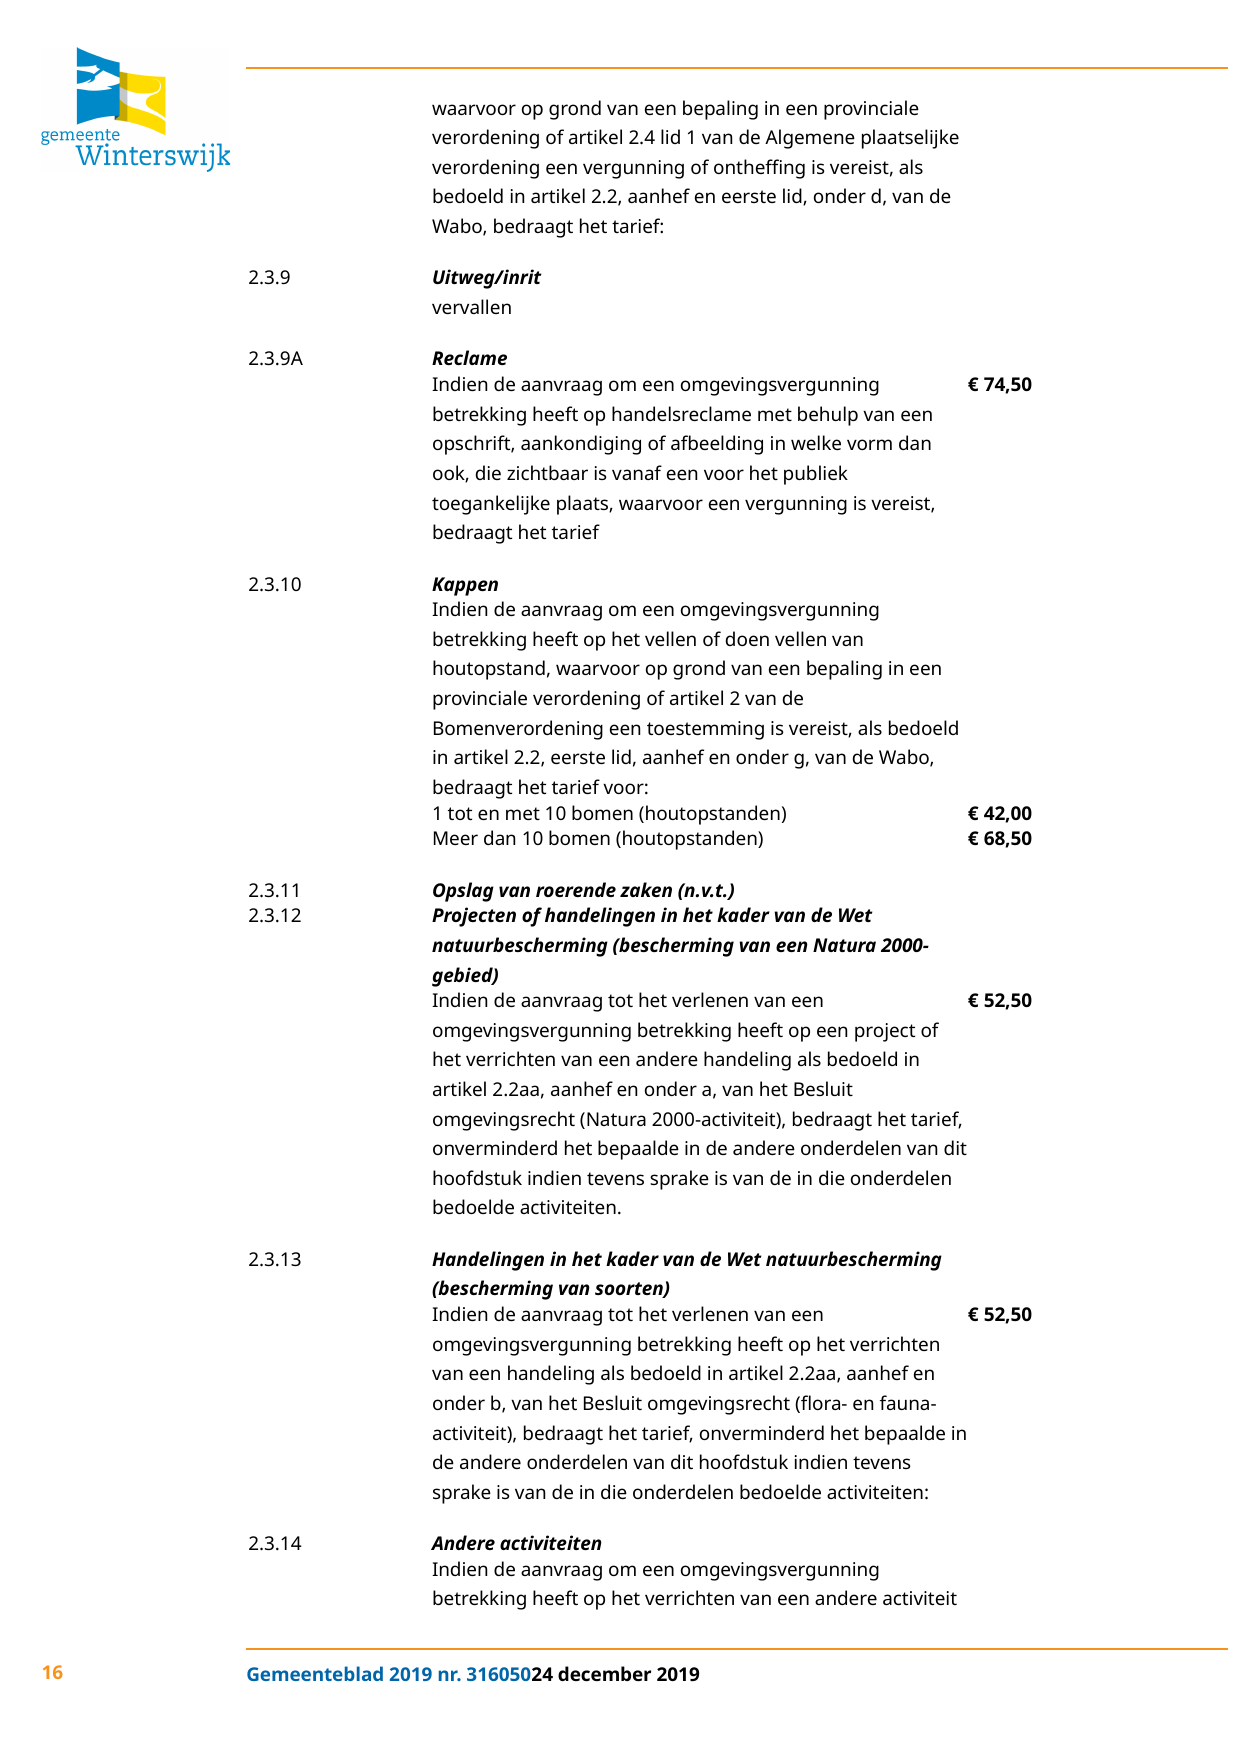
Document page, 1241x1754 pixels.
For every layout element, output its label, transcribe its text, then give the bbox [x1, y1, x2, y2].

table_cell [248, 988, 432, 1220]
table_cell [432, 320, 968, 346]
table_cell Projecten of handelingen in het kader van de Wet natuurbescherming (bescherming van een Natura 2000-gebied) [432, 903, 968, 987]
table_cell Indien de aanvraag tot het verlenen van een omgevingsvergunning betrekking heeft op een project of het verrichten van een andere handeling als bedoeld in artikel 2.2aa, aanhef en onder a, van het Besluit omgevingsrecht (Natura 2000-activiteit), bedraagt het tarief, onverminderd het bepaalde in de andere onderdelen van dit hoofdstuk indien tevens sprake is van de in die onderdelen bedoelde activiteiten. [432, 988, 968, 1220]
table_cell Reclame [432, 346, 968, 371]
table_cell Opslag van roerende zaken (n.v.t.) [432, 877, 968, 903]
table_cell [248, 320, 432, 346]
table_cell [248, 1220, 432, 1246]
table_cell [248, 371, 432, 545]
picture [225, 153, 231, 162]
table_cell [432, 545, 968, 571]
table_cell € 68,50 [968, 825, 1152, 851]
table_cell [248, 800, 432, 825]
table_cell Indien de aanvraag om een omgevingsvergunning betrekking heeft op het vellen of doen vellen van houtopstand, waarvoor op grond van een bepaling in een provinciale verordening of artikel 2 van de Bomenverordening een toestemming is vereist, als bedoeld in artikel 2.2, eerste lid, aanhef en onder g, van de Wabo, bedraagt het tarief voor: [432, 596, 968, 800]
table_cell [968, 1530, 1152, 1556]
table_cell 2.3.12 [248, 903, 432, 987]
table_cell [968, 903, 1152, 987]
table_cell 1 tot en met 10 bomen (houtopstanden) [432, 800, 968, 825]
table_cell [248, 1556, 432, 1611]
table_cell [248, 1505, 432, 1530]
table_cell Handelingen in het kader van de Wet natuurbescherming (bescherming van soorten) [432, 1246, 968, 1301]
table_cell 2.3.13 [248, 1246, 432, 1301]
table_cell [248, 95, 432, 239]
table_cell € 74,50 [968, 371, 1152, 545]
table_cell Kappen [432, 571, 968, 596]
table_cell Uitweg/inrit vervallen [432, 265, 968, 320]
table_cell € 52,50 [968, 1301, 1152, 1504]
table_cell [968, 1246, 1152, 1301]
table_cell [968, 545, 1152, 571]
table_cell 2.3.9 [248, 265, 432, 320]
table_cell [248, 239, 432, 264]
table_cell [248, 825, 432, 851]
table_cell € 42,00 [968, 800, 1152, 825]
table_cell [432, 1220, 968, 1246]
table_cell [968, 346, 1152, 371]
table_cell 2.3.9A [248, 346, 432, 371]
table_cell [968, 571, 1152, 596]
table_cell [968, 596, 1152, 800]
table_cell [968, 95, 1152, 239]
table_cell [968, 877, 1152, 903]
table_cell [432, 239, 968, 264]
table_cell [248, 545, 432, 571]
table_cell 2.3.10 [248, 571, 432, 596]
table_cell [968, 239, 1152, 264]
table_cell [248, 1301, 432, 1504]
table_cell Indien de aanvraag om een omgevingsvergunning betrekking heeft op handelsreclame met behulp van een opschrift, aankondiging of afbeelding in welke vorm dan ook, die zichtbaar is vanaf een voor het publiek toegankelijke plaats, waarvoor een vergunning is vereist, bedraagt het tarief [432, 371, 968, 545]
table_cell Indien de aanvraag tot het verlenen van een omgevingsvergunning betrekking heeft op het verrichten van een handeling als bedoeld in artikel 2.2aa, aanhef en onder b, van het Besluit omgevingsrecht (flora- en fauna-activiteit), bedraagt het tarief, onverminderd het bepaalde in de andere onderdelen van dit hoofdstuk indien tevens sprake is van de in die onderdelen bedoelde activiteiten: [432, 1301, 968, 1504]
table_cell [248, 851, 432, 877]
table_cell [968, 851, 1152, 877]
table_cell Andere activiteiten [432, 1530, 968, 1556]
table_cell [968, 1556, 1152, 1611]
table_cell [248, 596, 432, 800]
table_cell waarvoor op grond van een bepaling in een provinciale verordening of artikel 2.4 lid 1 van de Algemene plaatselijke verordening een vergunning of ontheffing is vereist, als bedoeld in artikel 2.2, aanhef en eerste lid, onder d, van de Wabo, bedraagt het tarief: [432, 95, 968, 239]
table_cell [432, 1505, 968, 1530]
table_cell [432, 851, 968, 877]
table_cell [968, 320, 1152, 346]
table_cell 2.3.14 [248, 1530, 432, 1556]
table_cell 2.3.11 [248, 877, 432, 903]
picture [41, 47, 231, 172]
table_cell [968, 1220, 1152, 1246]
table_cell [968, 265, 1152, 320]
table_cell Meer dan 10 bomen (houtopstanden) [432, 825, 968, 851]
table_cell [968, 1505, 1152, 1530]
table_cell € 52,50 [968, 988, 1152, 1220]
table_cell Indien de aanvraag om een omgevingsvergunning betrekking heeft op het verrichten van een andere activiteit [432, 1556, 968, 1611]
